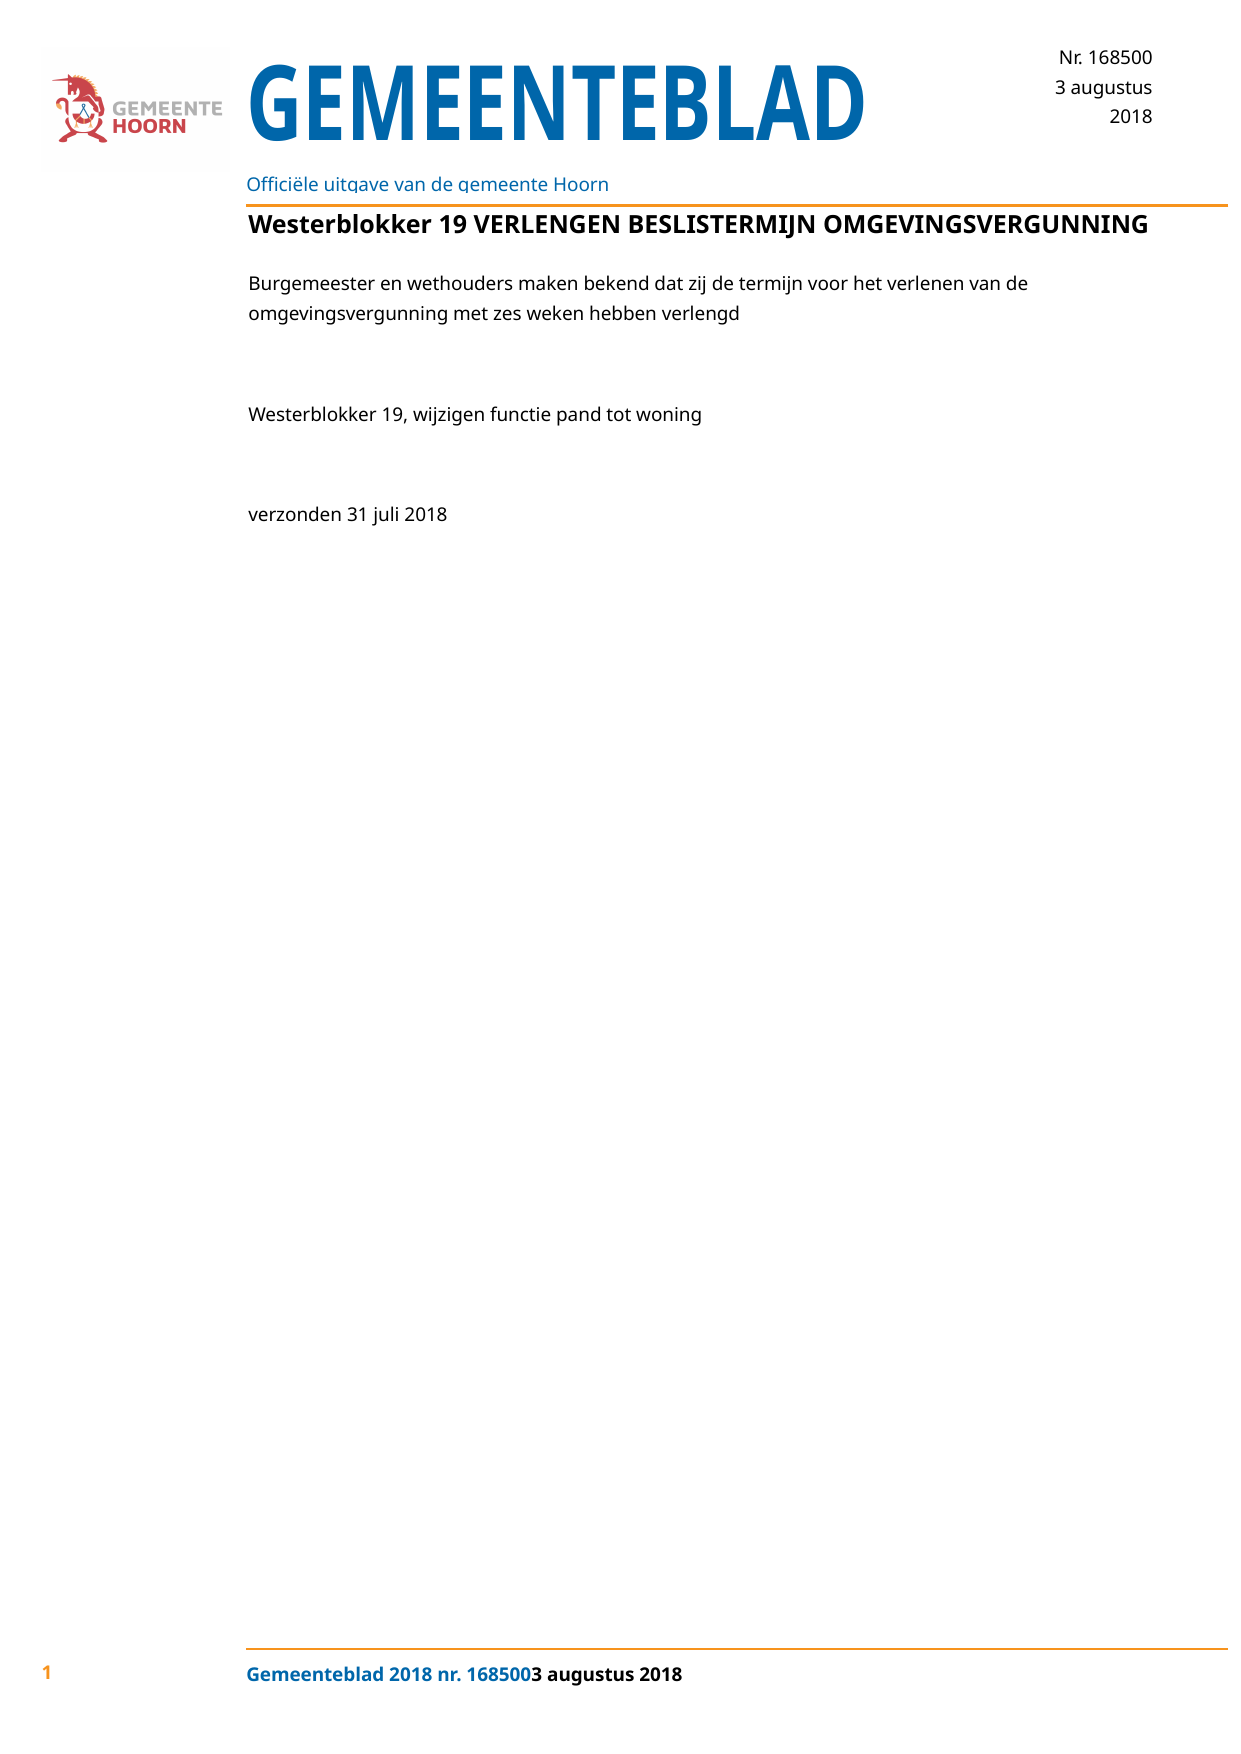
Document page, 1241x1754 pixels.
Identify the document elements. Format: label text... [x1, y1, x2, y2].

text verzonden 31 juli 2018 [248, 502, 1152, 527]
picture [41, 47, 231, 172]
text Burgemeester en wethouders maken bekend dat zij de termijn voor het verlenen van de omgevingsvergunning met zes weken hebben verlengd [248, 270, 1152, 326]
text Westerblokker 19, wijzigen functie pand tot woning [248, 401, 1152, 426]
text Westerblokker 19 VERLENGEN BESLISTERMIJN OMGEVINGSVERGUNNING [248, 207, 1152, 241]
